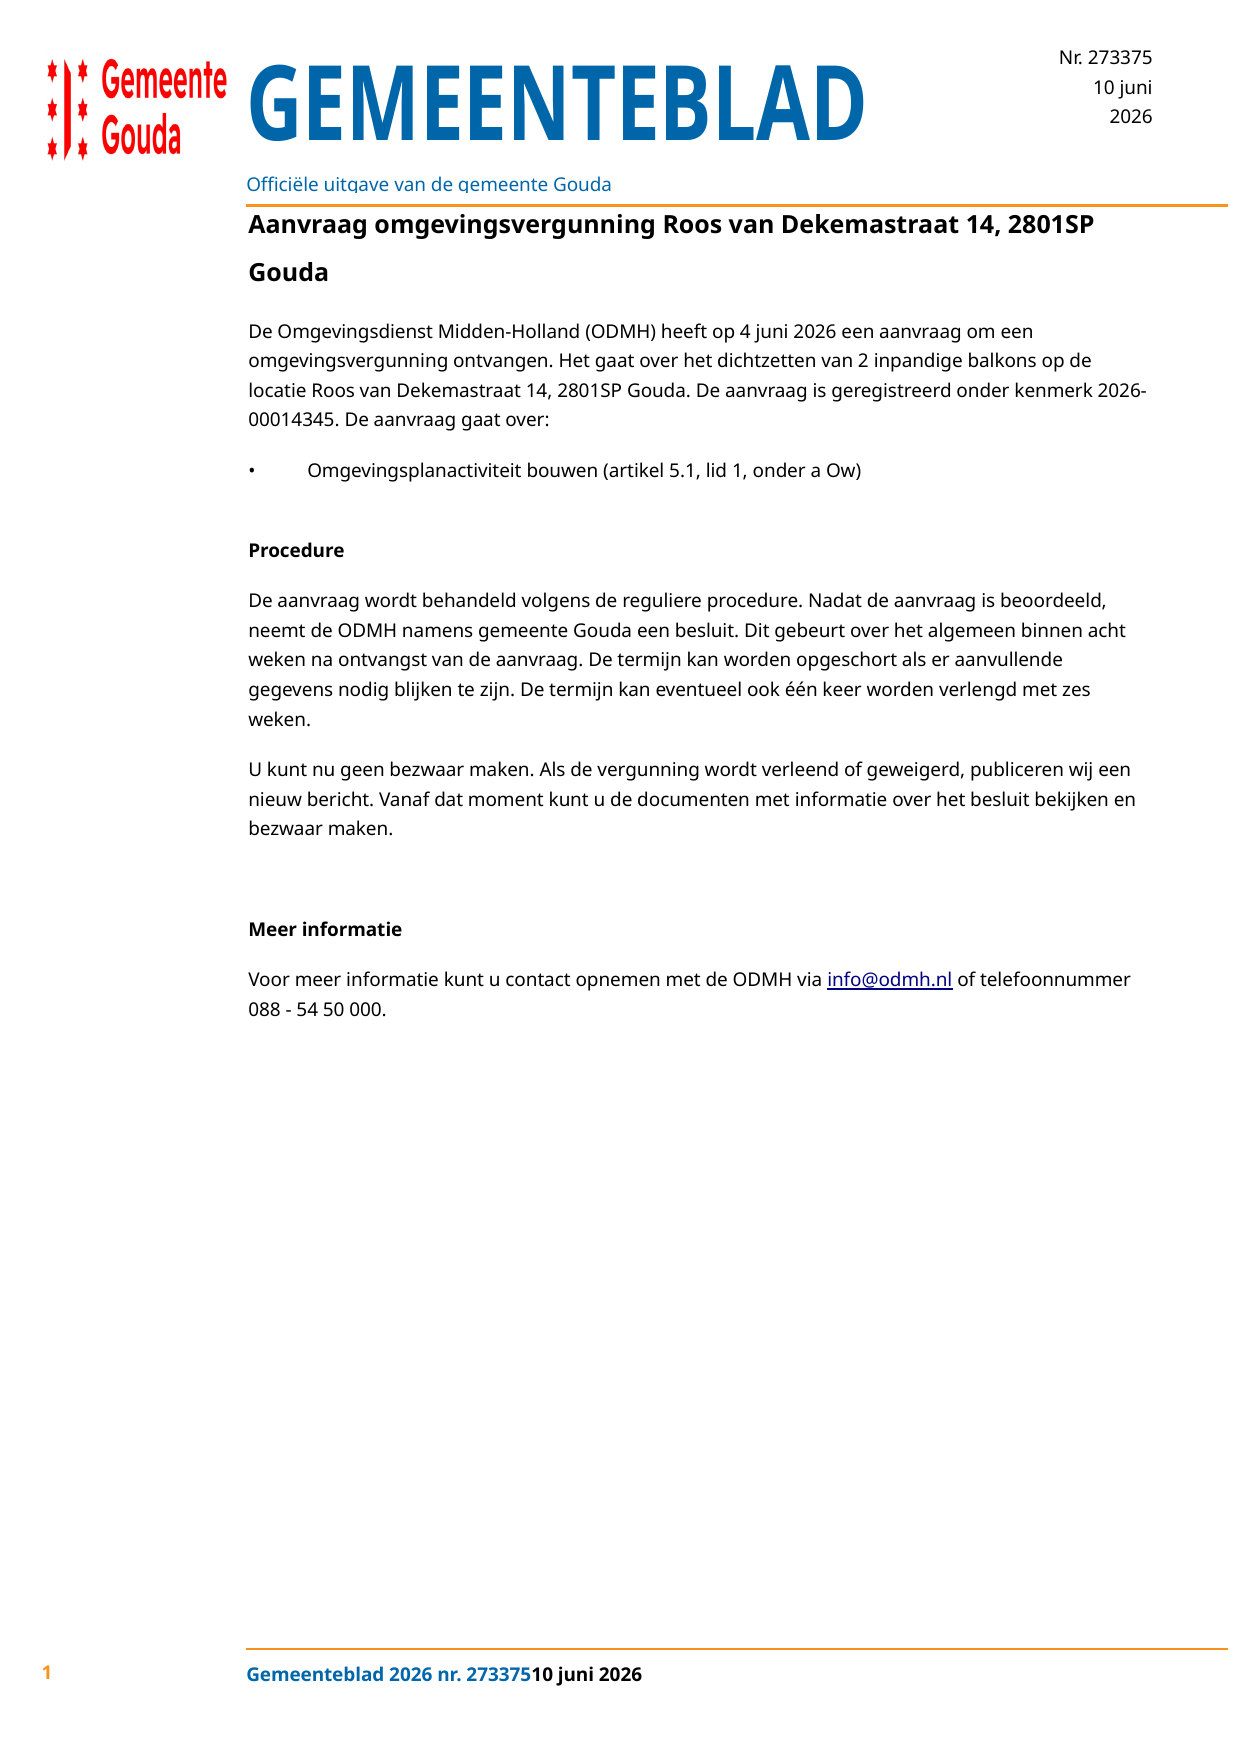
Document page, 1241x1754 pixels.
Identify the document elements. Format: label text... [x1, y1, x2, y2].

text Voor meer informatie kunt u contact opnemen met de ODMH via info@odmh.nl of telefoonnummer 088 - 54 50 000. [248, 967, 1152, 1022]
list Omgevingsplanactiviteit bouwen (artikel 5.1, lid 1, onder a Ow) [248, 457, 1152, 483]
text U kunt nu geen bezwaar maken. Als de vergunning wordt verleend of geweigerd, publiceren wij een nieuw bericht. Vanaf dat moment kunt u de documenten met informatie over het besluit bekijken en bezwaar maken. [248, 756, 1152, 841]
text Aanvraag omgevingsvergunning Roos van Dekemastraat 14, 2801SP Gouda [248, 207, 1152, 288]
text Procedure [248, 537, 1152, 563]
text De Omgevingsdienst Midden-Holland (ODMH) heeft op 4 juni 2026 een aanvraag om een omgevingsvergunning ontvangen. Het gaat over het dichtzetten van 2 inpandige balkons op de locatie Roos van Dekemastraat 14, 2801SP Gouda. De aanvraag is geregistreerd onder kenmerk 2026-00014345. De aanvraag gaat over: [248, 318, 1152, 432]
text De aanvraag wordt behandeld volgens de reguliere procedure. Nadat de aanvraag is beoordeeld, neemt de ODMH namens gemeente Gouda een besluit. Dit gebeurt over het algemeen binnen acht weken na ontvangst van de aanvraag. De termijn kan worden opgeschort als er aanvullende gegevens nodig blijken te zijn. De termijn kan eventueel ook één keer worden verlengd met zes weken. [248, 587, 1152, 732]
text Meer informatie [248, 916, 1152, 942]
picture [41, 47, 231, 172]
